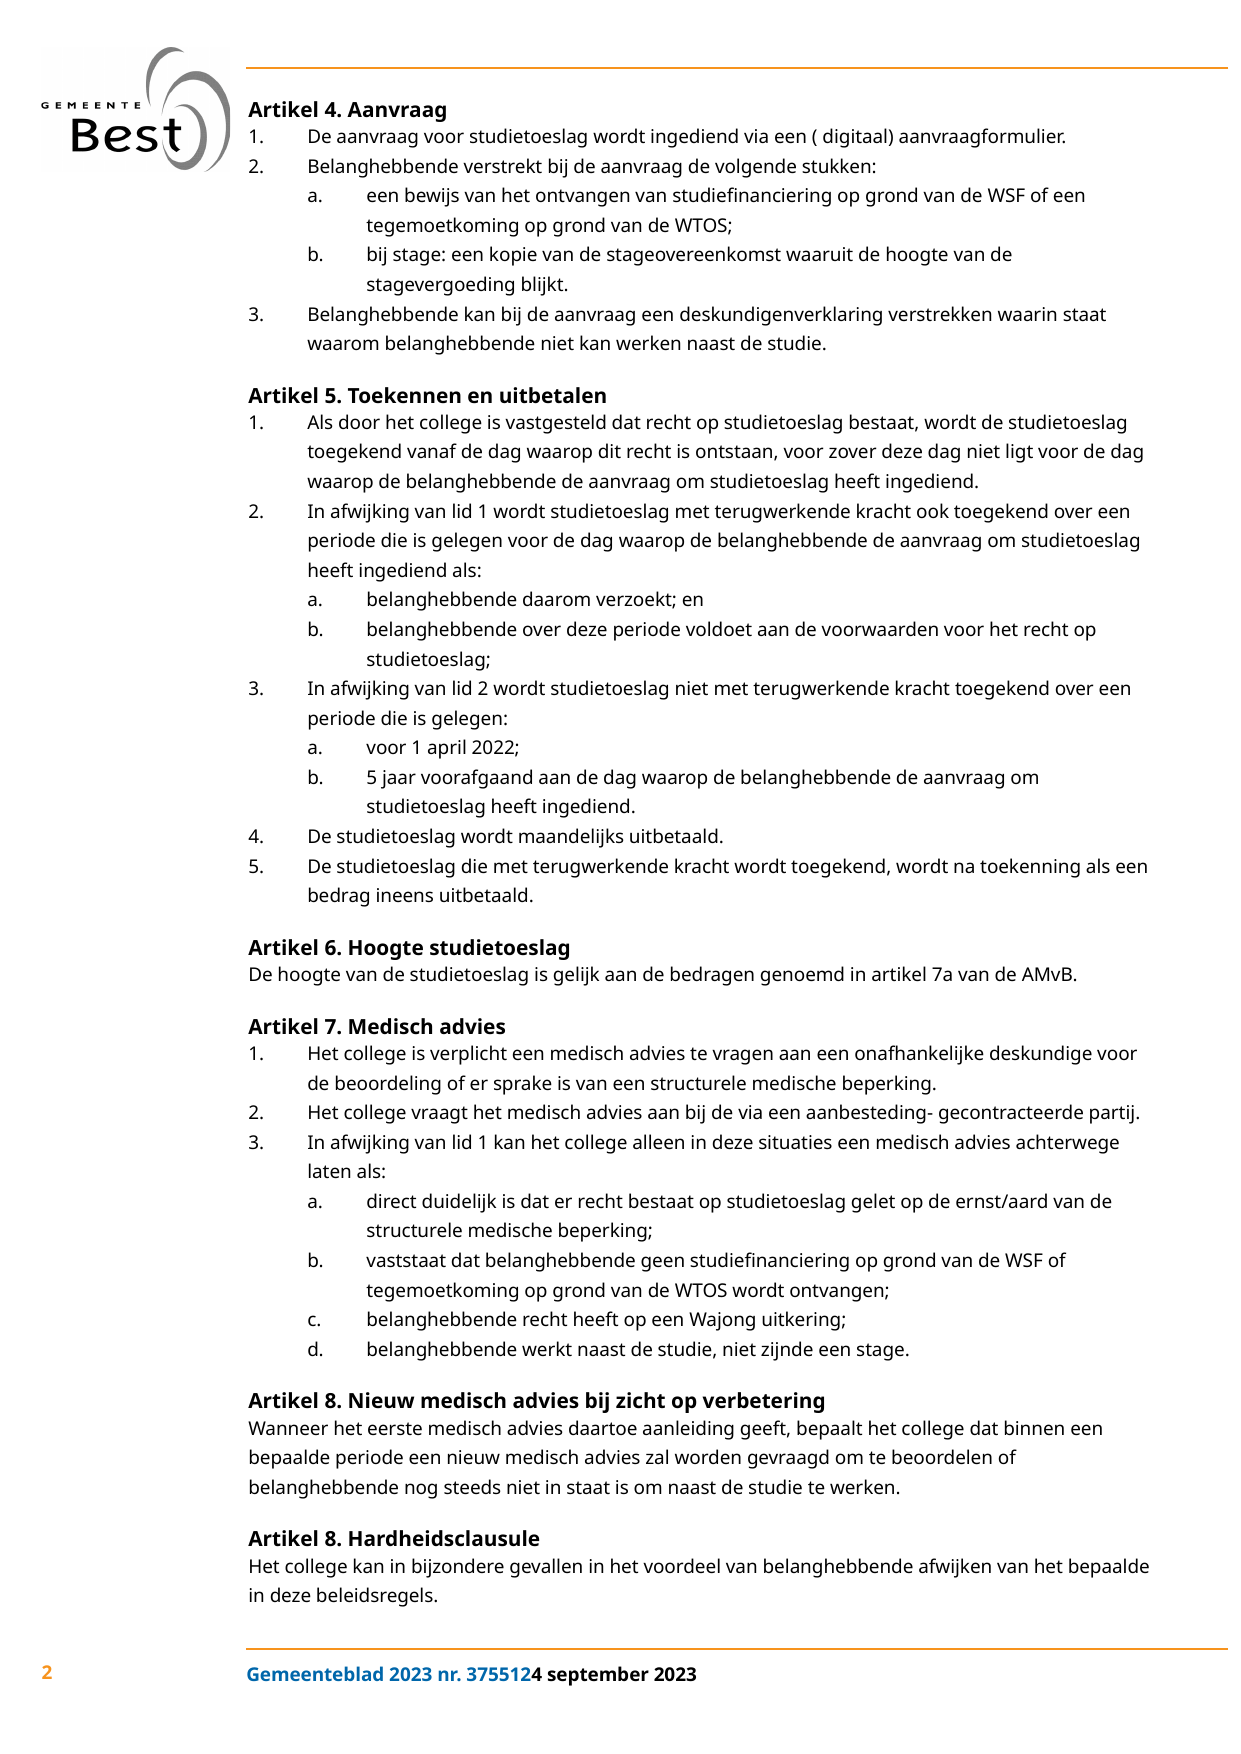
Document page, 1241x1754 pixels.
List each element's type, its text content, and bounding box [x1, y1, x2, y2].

list belanghebbende werkt naast de studie, niet zijnde een stage. [307, 1336, 1152, 1362]
list belanghebbende daarom verzoekt; en [307, 587, 1152, 612]
list Als door het college is vastgesteld dat recht op studietoeslag bestaat, wordt de studietoeslag toegekend vanaf de dag waarop dit recht is ontstaan, voor zover deze dag niet ligt voor de dag waarop de belanghebbende de aanvraag om studietoeslag heeft ingediend. [248, 409, 1152, 494]
list bij stage: een kopie van de stageovereenkomst waaruit de hoogte van de stagevergoeding blijkt. [307, 242, 1152, 297]
text Artikel 7. Medisch advies [248, 1012, 1152, 1040]
list Belanghebbende kan bij de aanvraag een deskundigenverklaring verstrekken waarin staat waarom belanghebbende niet kan werken naast de studie. [248, 301, 1152, 356]
list vaststaat dat belanghebbende geen studiefinanciering op grond van de WSF of tegemoetkoming op grond van de WTOS wordt ontvangen; [307, 1247, 1152, 1303]
list een bewijs van het ontvangen van studiefinanciering op grond van de WSF of een tegemoetkoming op grond van de WTOS; [307, 182, 1152, 238]
list Het college vraagt het medisch advies aan bij de via een aanbesteding- gecontracteerde partij. [248, 1099, 1152, 1125]
list In afwijking van lid 2 wordt studietoeslag niet met terugwerkende kracht toegekend over een periode die is gelegen: [248, 675, 1152, 731]
picture [41, 47, 231, 172]
list voor 1 april 2022; [307, 734, 1152, 760]
list In afwijking van lid 1 wordt studietoeslag met terugwerkende kracht ook toegekend over een periode die is gelegen voor de dag waarop de belanghebbende de aanvraag om studietoeslag heeft ingediend als: [248, 498, 1152, 583]
text Artikel 5. Toekennen en uitbetalen [248, 381, 1152, 409]
list In afwijking van lid 1 kan het college alleen in deze situaties een medisch advies achterwege laten als: [248, 1129, 1152, 1184]
list belanghebbende recht heeft op een Wajong uitkering; [307, 1306, 1152, 1332]
list Het college is verplicht een medisch advies te vragen aan een onafhankelijke deskundige voor de beoordeling of er sprake is van een structurele medische beperking. [248, 1040, 1152, 1096]
text Artikel 6. Hoogte studietoeslag [248, 933, 1152, 961]
text Artikel 8. Nieuw medisch advies bij zicht op verbetering [248, 1386, 1152, 1415]
list 5 jaar voorafgaand aan de dag waarop de belanghebbende de aanvraag om studietoeslag heeft ingediend. [307, 764, 1152, 819]
list belanghebbende over deze periode voldoet aan de voorwaarden voor het recht op studietoeslag; [307, 616, 1152, 672]
text De hoogte van de studietoeslag is gelijk aan de bedragen genoemd in artikel 7a van de AMvB. [248, 961, 1152, 987]
text Artikel 8. Hardheidsclausule [248, 1524, 1152, 1553]
list Belanghebbende verstrekt bij de aanvraag de volgende stukken: [248, 153, 1152, 178]
list De studietoeslag wordt maandelijks uitbetaald. [248, 823, 1152, 849]
list De studietoeslag die met terugwerkende kracht wordt toegekend, wordt na toekenning als een bedrag ineens uitbetaald. [248, 853, 1152, 908]
list direct duidelijk is dat er recht bestaat op studietoeslag gelet op de ernst/aard van de structurele medische beperking; [307, 1188, 1152, 1243]
text Wanneer het eerste medisch advies daartoe aanleiding geeft, bepaalt het college dat binnen een bepaalde periode een nieuw medisch advies zal worden gevraagd om te beoordelen of belanghebbende nog steeds niet in staat is om naast de studie te werken. [248, 1415, 1152, 1500]
text Het college kan in bijzondere gevallen in het voordeel van belanghebbende afwijken van het bepaalde in deze beleidsregels. [248, 1553, 1152, 1608]
text Artikel 4. Aanvraag [248, 95, 1152, 123]
list De aanvraag voor studietoeslag wordt ingediend via een ( digitaal) aanvraagformulier. [248, 123, 1152, 149]
